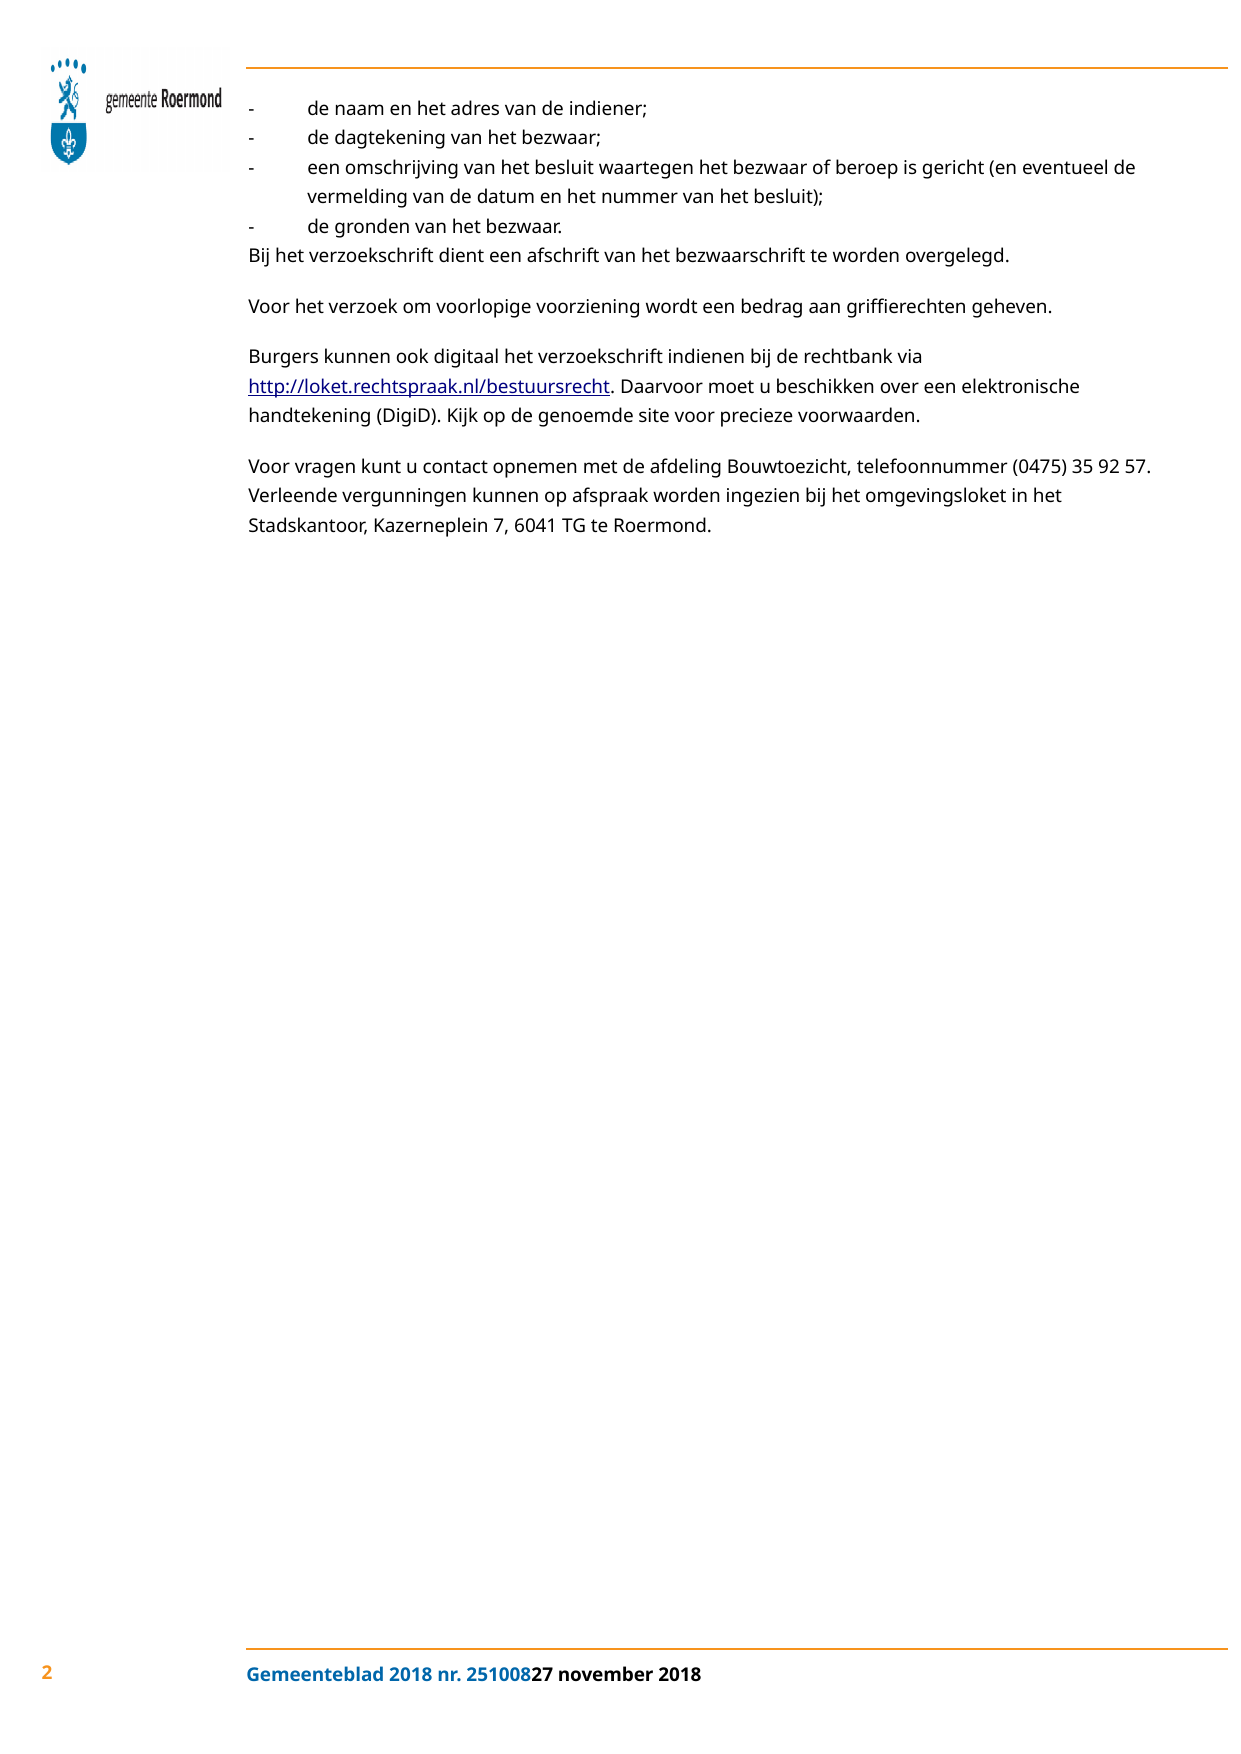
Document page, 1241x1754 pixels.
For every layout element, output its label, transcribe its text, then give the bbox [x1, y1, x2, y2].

list de naam en het adres van de indiener; [248, 95, 1152, 121]
text Burgers kunnen ook digitaal het verzoekschrift indienen bij de rechtbank via http://loket.rechtspraak.nl/bestuursrecht. Daarvoor moet u beschikken over een elektronische handtekening (DigiD). Kijk op de genoemde site voor precieze voorwaarden. [248, 343, 1152, 428]
text Voor het verzoek om voorlopige voorziening wordt een bedrag aan griffierechten geheven. [248, 293, 1152, 319]
list een omschrijving van het besluit waartegen het bezwaar of beroep is gericht (en eventueel de vermelding van de datum en het nummer van het besluit); [248, 154, 1152, 209]
text Voor vragen kunt u contact opnemen met de afdeling Bouwtoezicht, telefoonnummer (0475) 35 92 57. Verleende vergunningen kunnen op afspraak worden ingezien bij het omgevingsloket in het Stadskantoor, Kazerneplein 7, 6041 TG te Roermond. [248, 453, 1152, 538]
text Bij het verzoekschrift dient een afschrift van het bezwaarschrift te worden overgelegd. [248, 243, 1152, 268]
picture [41, 47, 231, 172]
list de gronden van het bezwaar. [248, 213, 1152, 239]
list de dagtekening van het bezwaar; [248, 124, 1152, 150]
